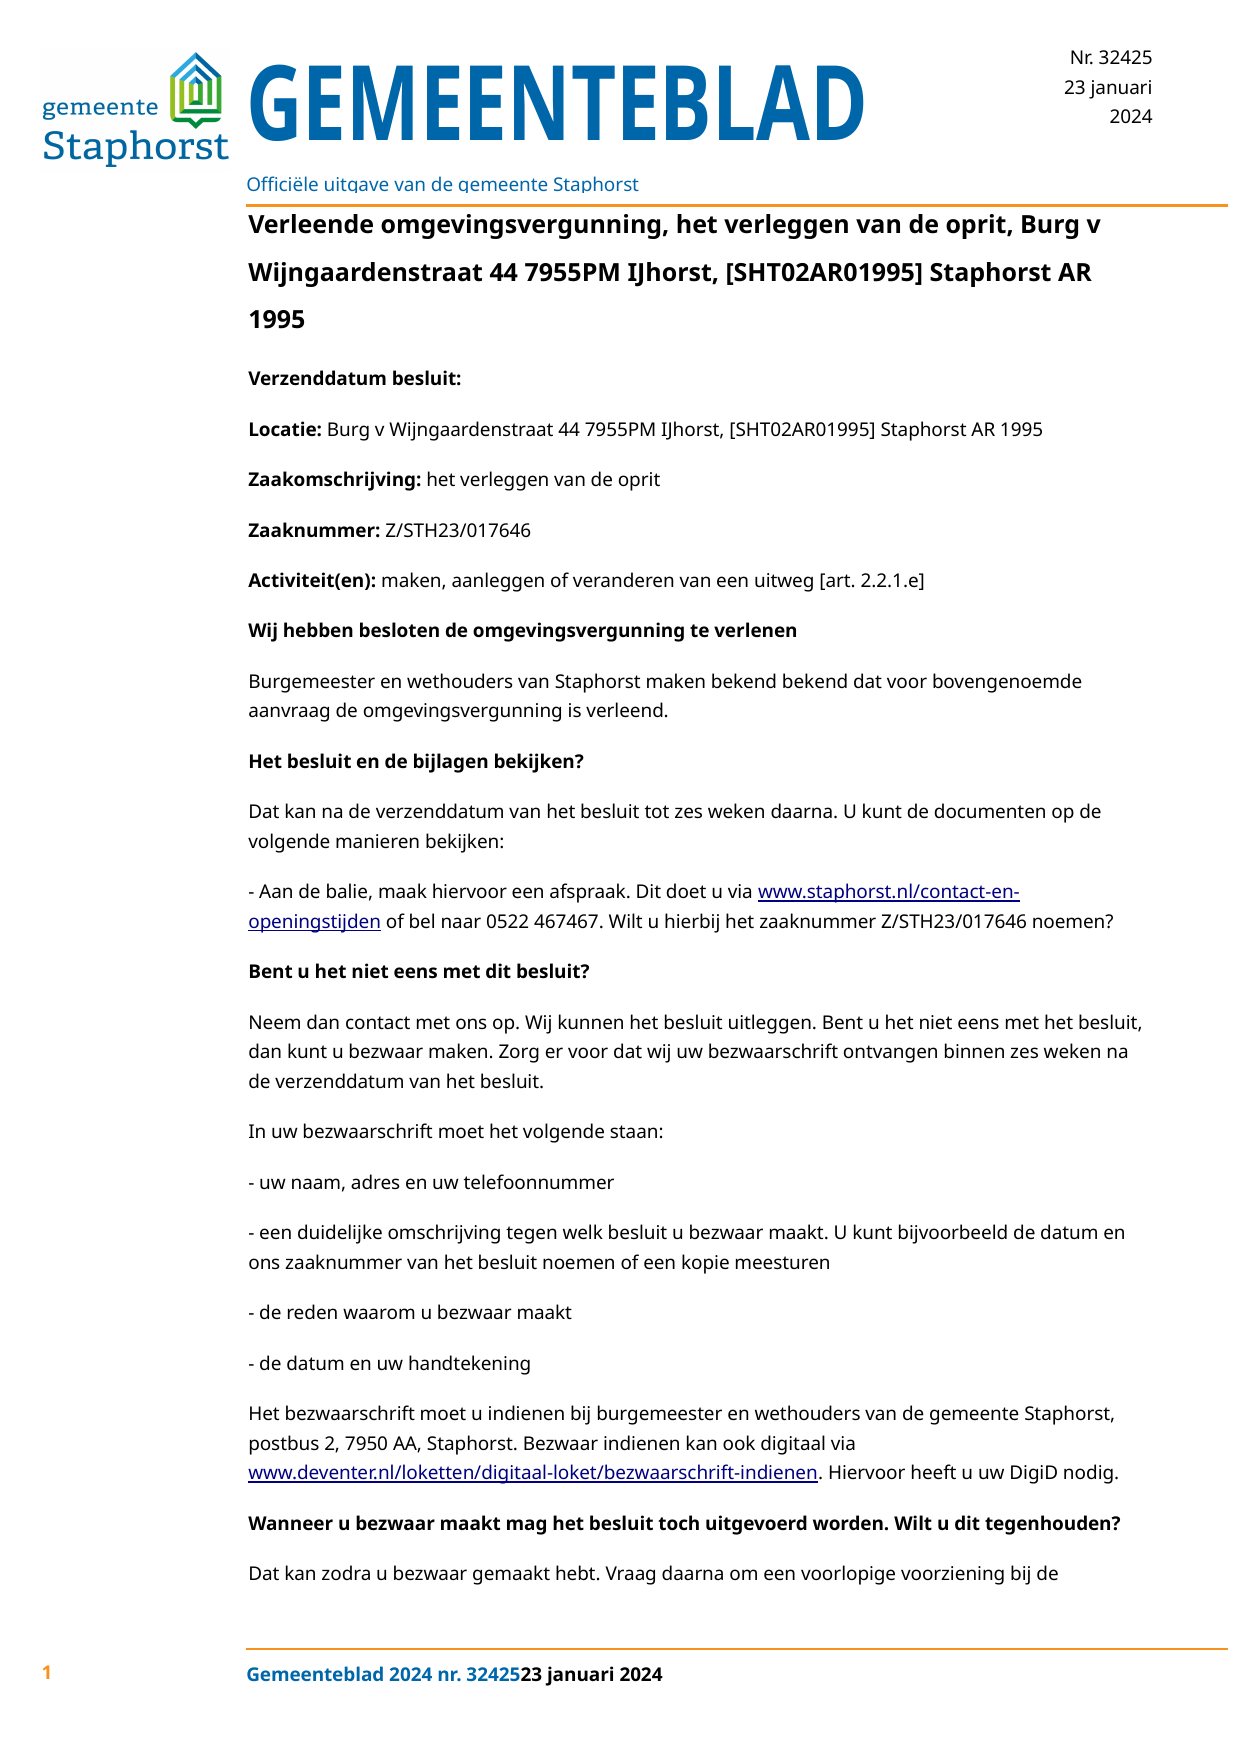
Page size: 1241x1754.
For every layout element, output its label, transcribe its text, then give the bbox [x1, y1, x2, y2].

text Het besluit en de bijlagen bekijken? [248, 748, 1152, 774]
text Zaaknummer: Z/STH23/017646 [248, 517, 1152, 542]
text - de datum en uw handtekening [248, 1350, 1152, 1375]
text Verzenddatum besluit: [248, 366, 1152, 391]
text - uw naam, adres en uw telefoonnummer [248, 1169, 1152, 1194]
text In uw bezwaarschrift moet het volgende staan: [248, 1118, 1152, 1144]
text - de reden waarom u bezwaar maakt [248, 1299, 1152, 1325]
text - een duidelijke omschrijving tegen welk besluit u bezwaar maakt. U kunt bijvoorbeeld de datum en ons zaaknummer van het besluit noemen of een kopie meesturen [248, 1219, 1152, 1274]
text Bent u het niet eens met dit besluit? [248, 958, 1152, 984]
text Activiteit(en): maken, aanleggen of veranderen van een uitweg [art. 2.2.1.e] [248, 567, 1152, 593]
text Zaakomschrijving: het verleggen van de oprit [248, 466, 1152, 492]
text Dat kan na de verzenddatum van het besluit tot zes weken daarna. U kunt de documenten op de volgende manieren bekijken: [248, 798, 1152, 854]
text Burgemeester en wethouders van Staphorst maken bekend bekend dat voor bovengenoemde aanvraag de omgevingsvergunning is verleend. [248, 668, 1152, 723]
text Dat kan zodra u bezwaar gemaakt hebt. Vraag daarna om een voorlopige voorziening bij de [248, 1560, 1152, 1586]
text Wij hebben besloten de omgevingsvergunning te verlenen [248, 618, 1152, 643]
picture [41, 47, 231, 172]
text Verleende omgevingsvergunning, het verleggen van de oprit, Burg v Wijngaardenstraat 44 7955PM IJhorst, [SHT02AR01995] Staphorst AR 1995 [248, 207, 1152, 336]
text Neem dan contact met ons op. Wij kunnen het besluit uitleggen. Bent u het niet eens met het besluit, dan kunt u bezwaar maken. Zorg er voor dat wij uw bezwaarschrift ontvangen binnen zes weken na de verzenddatum van het besluit. [248, 1009, 1152, 1094]
text Het bezwaarschrift moet u indienen bij burgemeester en wethouders van de gemeente Staphorst, postbus 2, 7950 AA, Staphorst. Bezwaar indienen kan ook digitaal via www.deventer.nl/loketten/digitaal-loket/bezwaarschrift-indienen. Hiervoor heeft u uw DigiD nodig. [248, 1400, 1152, 1485]
text Wanneer u bezwaar maakt mag het besluit toch uitgevoerd worden. Wilt u dit tegenhouden? [248, 1510, 1152, 1535]
text - Aan de balie, maak hiervoor een afspraak. Dit doet u via www.staphorst.nl/contact-en-openingstijden of bel naar 0522 467467. Wilt u hierbij het zaaknummer Z/STH23/017646 noemen? [248, 878, 1152, 934]
text Locatie: Burg v Wijngaardenstraat 44 7955PM IJhorst, [SHT02AR01995] Staphorst AR 1995 [248, 416, 1152, 442]
